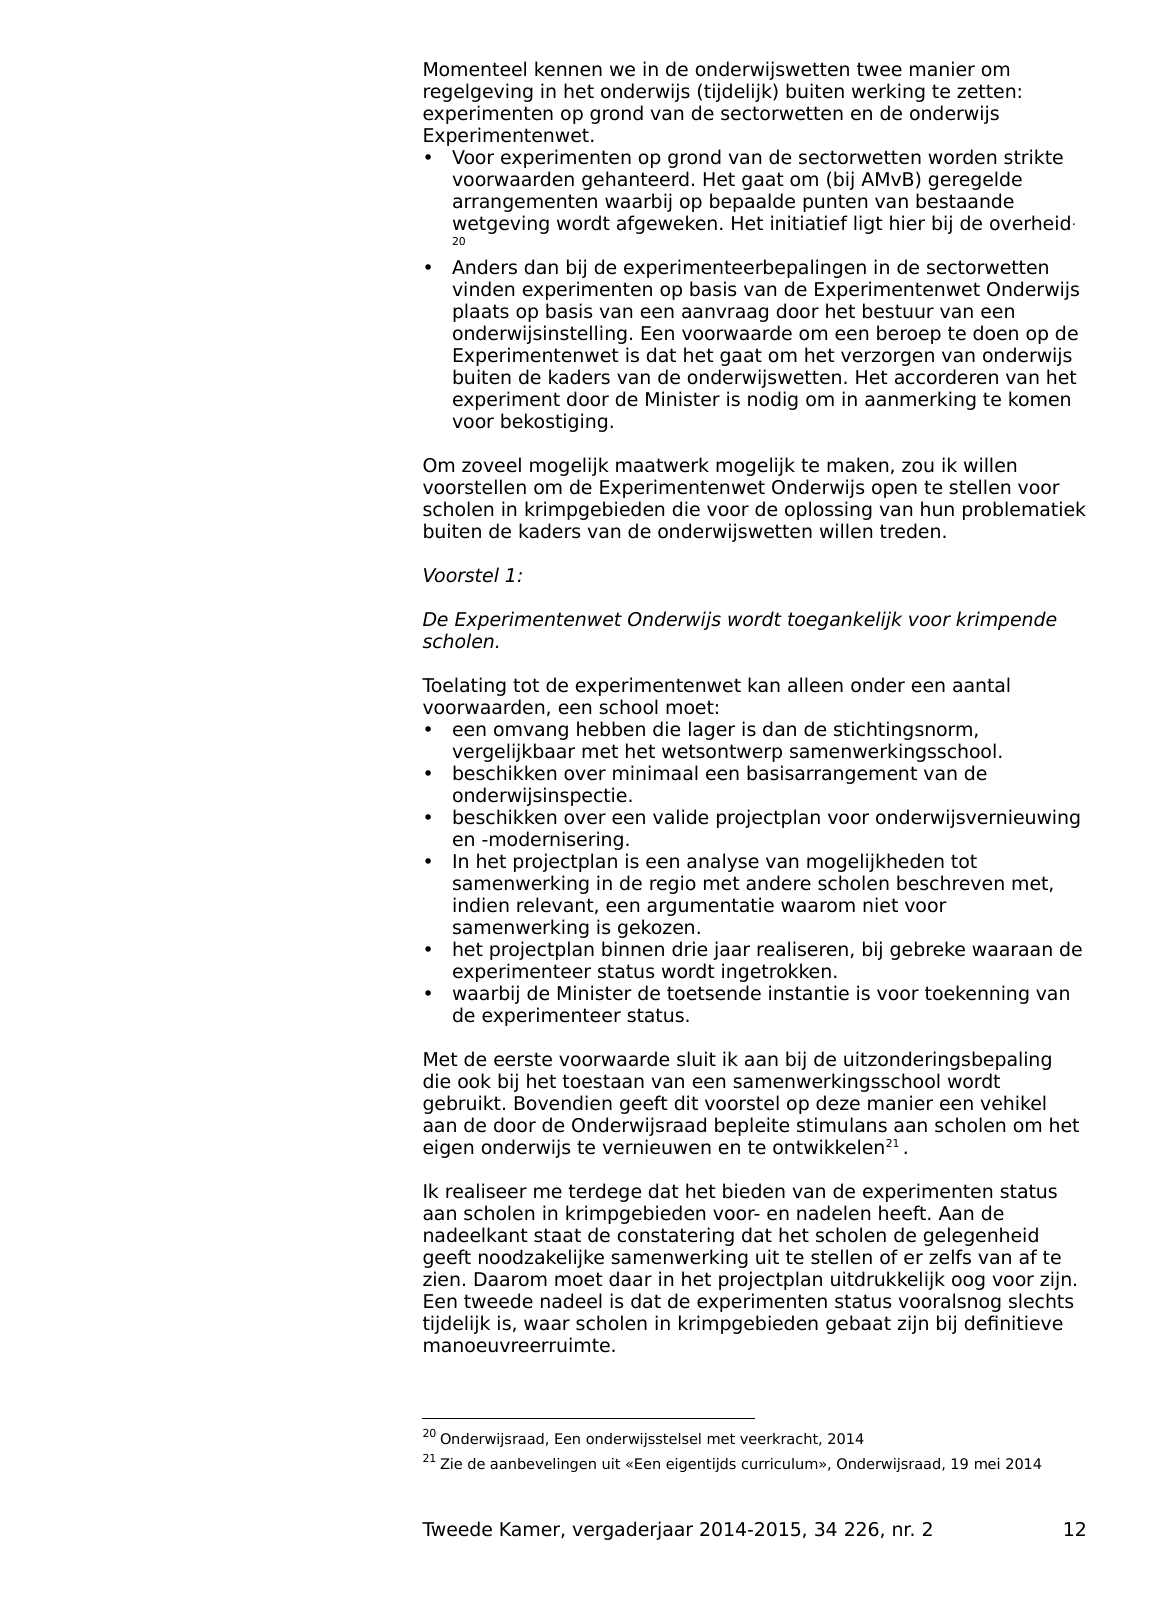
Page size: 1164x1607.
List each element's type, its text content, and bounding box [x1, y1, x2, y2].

text • beschikken over minimaal een basisarrangement van de onderwijsinspectie. [422, 763, 1087, 807]
text De Experimentenwet Onderwijs wordt toegankelijk voor krimpende scholen. [422, 609, 1087, 653]
text • het projectplan binnen drie jaar realiseren, bij gebreke waaraan de experimenteer status wordt ingetrokken. [422, 939, 1087, 983]
text Met de eerste voorwaarde sluit ik aan bij de uitzonderingsbepaling die ook bij het toestaan van een samenwerkingsschool wordt gebruikt. Bovendien geeft dit voorstel op deze manier een vehikel aan de door de Onderwijsraad bepleite stimulans aan scholen om het eigen onderwijs te vernieuwen en te ontwikkelen. [422, 1049, 1087, 1159]
subtitle Voorstel 1: [422, 565, 1087, 587]
text Zie de aanbevelingen uit «Een eigentijds curriculum», Onderwijsraad, 19 mei 2014 [422, 1452, 1087, 1474]
text • In het projectplan is een analyse van mogelijkheden tot samenwerking in de regio met andere scholen beschreven met, indien relevant, een argumentatie waarom niet voor samenwerking is gekozen. [422, 851, 1087, 939]
text • Voor experimenten op grond van de sectorwetten worden strikte voorwaarden gehanteerd. Het gaat om (bij AMvB) geregelde arrangementen waarbij op bepaalde punten van bestaande wetgeving wordt afgeweken. Het initiatief ligt hier bij de overheid. [422, 147, 1087, 257]
text • een omvang hebben die lager is dan de stichtingsnorm, vergelijkbaar met het wetsontwerp samenwerkingsschool. [422, 719, 1087, 763]
text Ik realiseer me terdege dat het bieden van de experimenten status aan scholen in krimpgebieden voor- en nadelen heeft. Aan de nadeelkant staat de constatering dat het scholen de gelegenheid geeft noodzakelijke samenwerking uit te stellen of er zelfs van af te zien. Daarom moet daar in het projectplan uitdrukkelijk oog voor zijn. Een tweede nadeel is dat de experimenten status vooralsnog slechts tijdelijk is, waar scholen in krimpgebieden gebaat zijn bij definitieve manoeuvreerruimte. [422, 1181, 1087, 1357]
text Momenteel kennen we in de onderwijswetten twee manier om regelgeving in het onderwijs (tijdelijk) buiten werking te zetten: experimenten op grond van de sectorwetten en de onderwijs Experimentenwet. [422, 59, 1087, 147]
text Onderwijsraad, Een onderwijsstelsel met veerkracht, 2014 [422, 1427, 1087, 1449]
text • beschikken over een valide projectplan voor onderwijsvernieuwing en -modernisering. [422, 807, 1087, 851]
text Toelating tot de experimentenwet kan alleen onder een aantal voorwaarden, een school moet: [422, 675, 1087, 719]
text Om zoveel mogelijk maatwerk mogelijk te maken, zou ik willen voorstellen om de Experimentenwet Onderwijs open te stellen voor scholen in krimpgebieden die voor de oplossing van hun problematiek buiten de kaders van de onderwijswetten willen treden. [422, 455, 1087, 543]
text • Anders dan bij de experimenteerbepalingen in de sectorwetten vinden experimenten op basis van de Experimentenwet Onderwijs plaats op basis van een aanvraag door het bestuur van een onderwijsinstelling. Een voorwaarde om een beroep te doen op de Experimentenwet is dat het gaat om het verzorgen van onderwijs buiten de kaders van de onderwijswetten. Het accorderen van het experiment door de Minister is nodig om in aanmerking te komen voor bekostiging. [422, 257, 1087, 433]
text • waarbij de Minister de toetsende instantie is voor toekenning van de experimenteer status. [422, 983, 1087, 1027]
